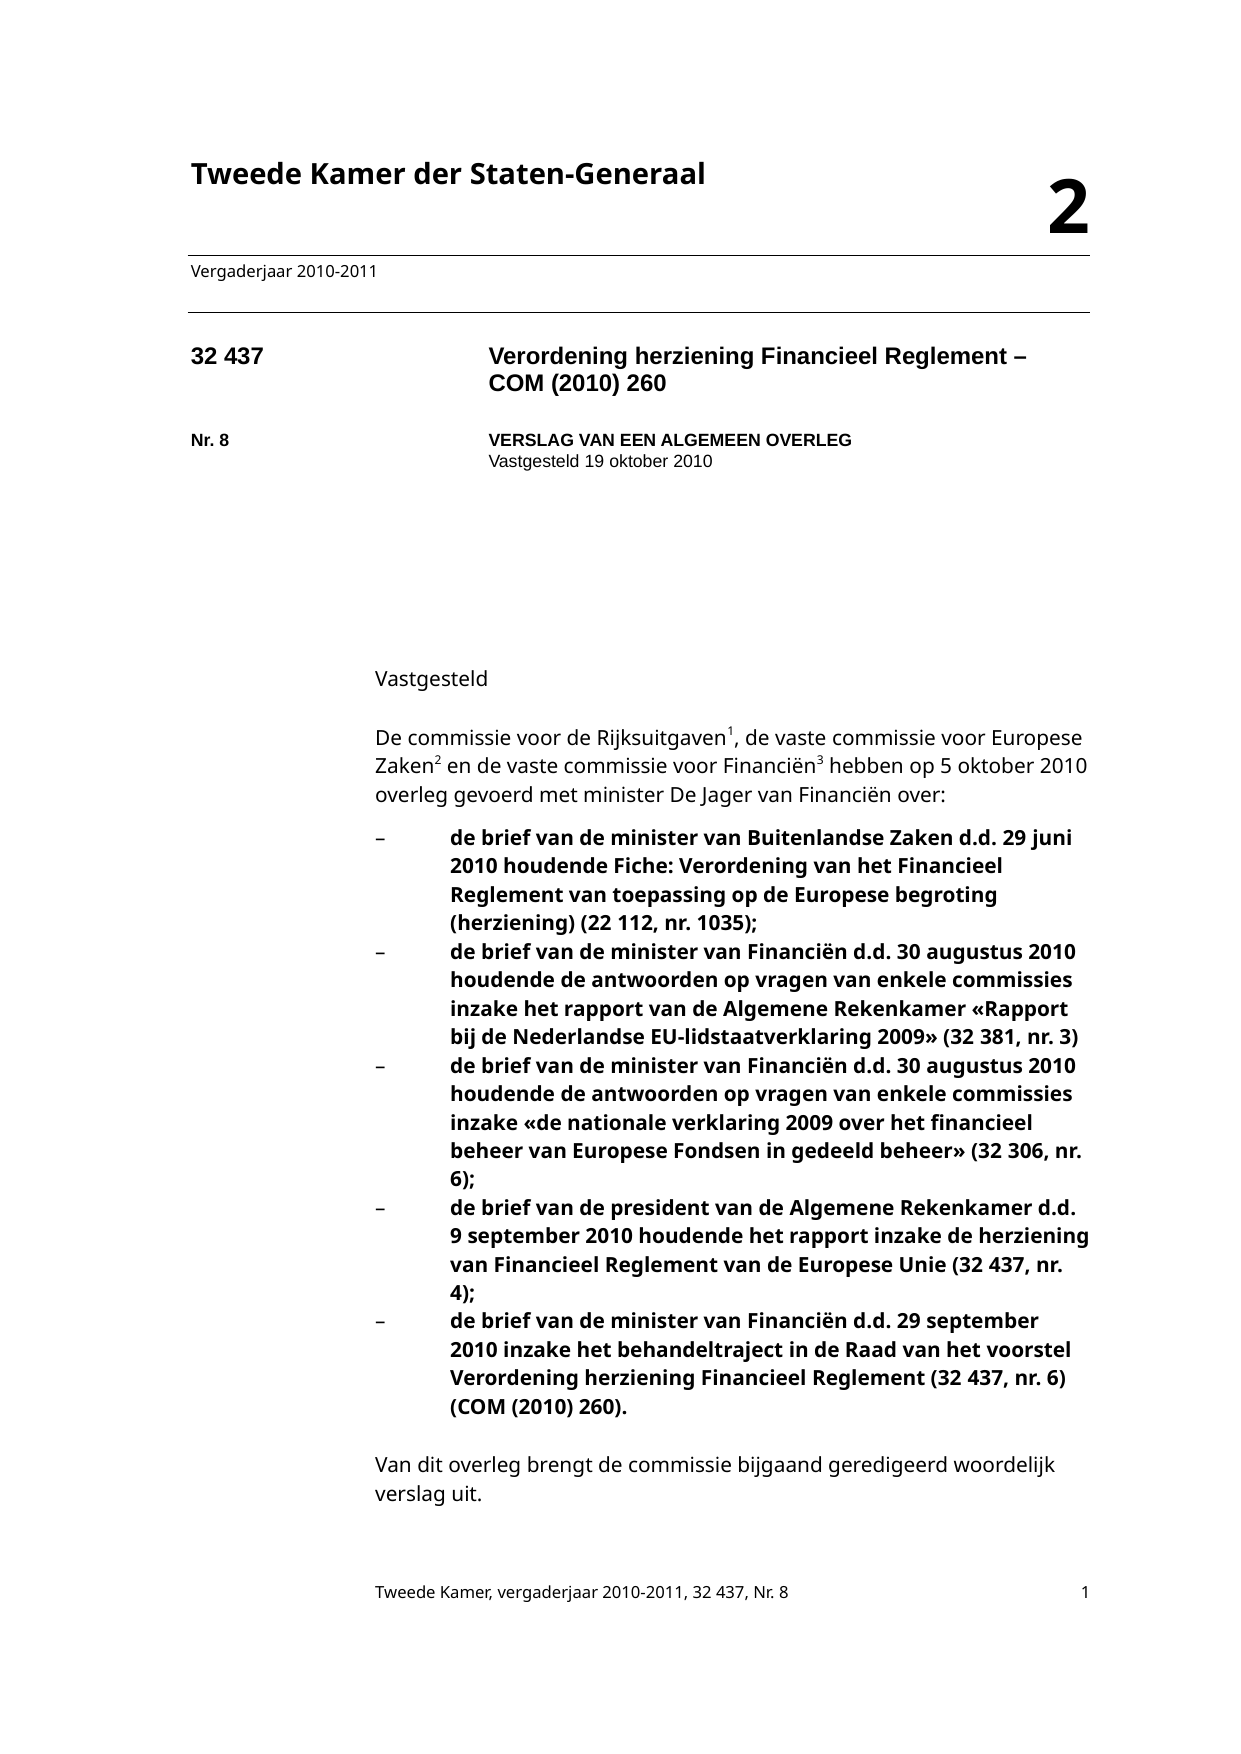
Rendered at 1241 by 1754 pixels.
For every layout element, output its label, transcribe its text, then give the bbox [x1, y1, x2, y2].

table_cell [188, 313, 485, 339]
text Van dit overleg brengt de commissie bijgaand geredigeerd woordelijk verslag uit. [375, 1450, 1090, 1507]
table_cell [485, 313, 1090, 339]
table_cell Nr. 8 [188, 427, 485, 546]
table_cell 32 437 [188, 339, 485, 427]
list de brief van de minister van Financiën d.d. 30 augustus 2010 houdende de antwoorden op vragen van enkele commissies inzake het rapport van de Algemene Rekenkamer «Rapport bij de Nederlandse EU-lidstaatverklaring 2009» (32 381, nr. 3) [375, 937, 1090, 1051]
text Vastgesteld [375, 664, 1090, 693]
text De commissie voor de Rijksuitgaven, de vaste commissie voor Europese Zaken en de vaste commissie voor Financiën hebben op 5 oktober 2010 overleg gevoerd met minister De Jager van Financiën over: [375, 723, 1090, 808]
list de brief van de minister van Buitenlandse Zaken d.d. 29 juni 2010 houdende Fiche: Verordening van het Financieel Reglement van toepassing op de Europese begroting (herziening) (22 112, nr. 1035); [375, 823, 1090, 937]
list de brief van de president van de Algemene Rekenkamer d.d. 9 september 2010 houdende het rapport inzake de herziening van Financieel Reglement van de Europese Unie (32 437, nr. 4); [375, 1193, 1090, 1307]
table_cell VERSLAG VAN EEN ALGEMEEN OVERLEG Vastgesteld 19 oktober 2010 [485, 427, 1090, 546]
table_cell Verordening herziening Financieel Reglement – COM (2010) 260 [485, 339, 1090, 427]
table_header 2 [910, 150, 1090, 255]
list de brief van de minister van Financiën d.d. 29 september 2010 inzake het behandeltraject in de Raad van het voorstel Verordening herziening Financieel Reglement (32 437, nr. 6) (COM (2010) 260). [375, 1307, 1090, 1420]
list de brief van de minister van Financiën d.d. 30 augustus 2010 houdende de antwoorden op vragen van enkele commissies inzake «de nationale verklaring 2009 over het financieel beheer van Europese Fondsen in gedeeld beheer» (32 306, nr. 6); [375, 1051, 1090, 1193]
table_cell [485, 256, 1090, 312]
table_cell Vergaderjaar 2010-2011 [188, 256, 485, 312]
table_header Tweede Kamer der Staten-Generaal [188, 150, 909, 255]
